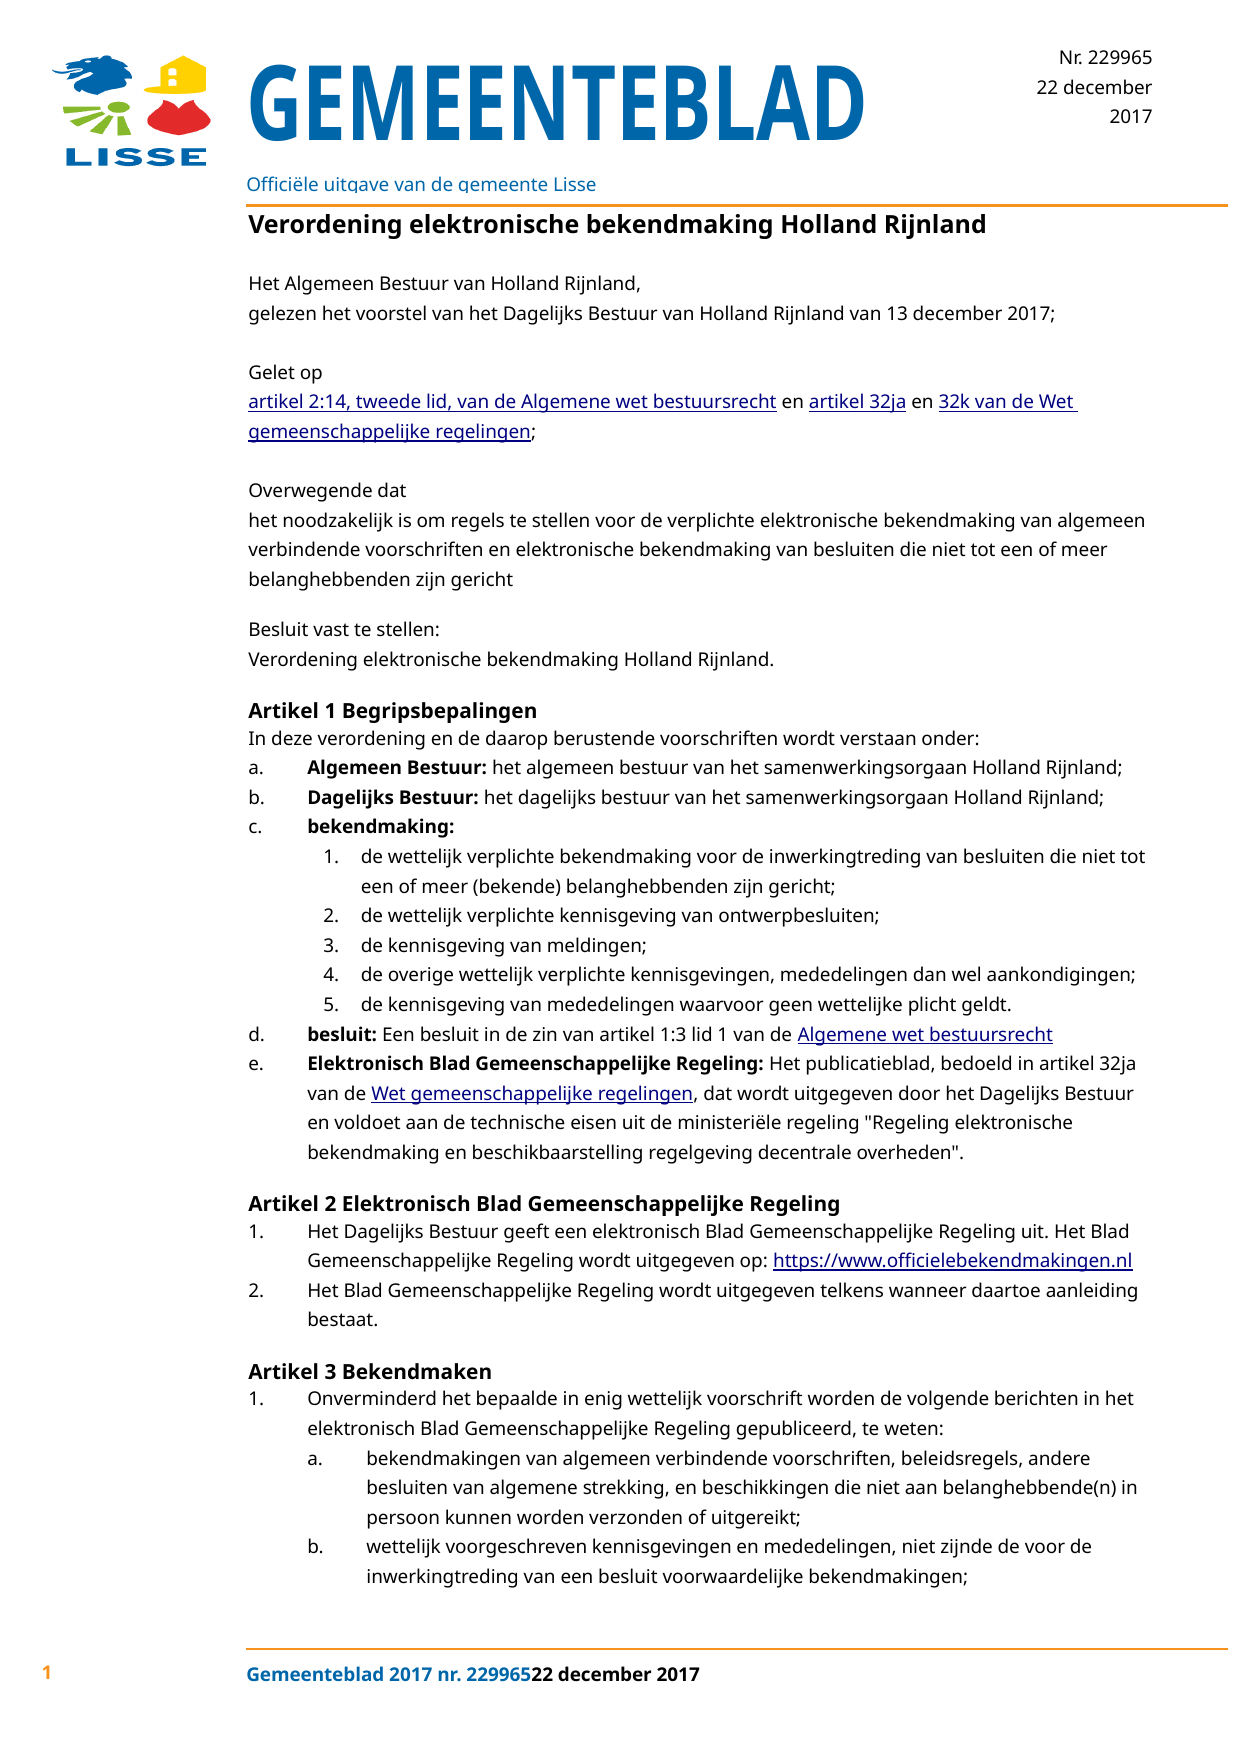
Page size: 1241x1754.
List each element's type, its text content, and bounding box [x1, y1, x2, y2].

list besluit: Een besluit in de zin van artikel 1:3 lid 1 van de Algemene wet bestuursrecht [248, 1021, 1152, 1046]
list wettelijk voorgeschreven kennisgevingen en mededelingen, niet zijnde de voor de inwerkingtreding van een besluit voorwaardelijke bekendmakingen; [307, 1533, 1152, 1589]
list Elektronisch Blad Gemeenschappelijke Regeling: Het publicatieblad, bedoeld in artikel 32ja van de Wet gemeenschappelijke regelingen, dat wordt uitgegeven door het Dagelijks Bestuur en voldoet aan de technische eisen uit de ministeriële regeling "Regeling elektronische bekendmaking en beschikbaarstelling regelgeving decentrale overheden". [248, 1050, 1152, 1165]
list bekendmakingen van algemeen verbindende voorschriften, beleidsregels, andere besluiten van algemene strekking, en beschikkingen die niet aan belanghebbende(n) in persoon kunnen worden verzonden of uitgereikt; [307, 1445, 1152, 1529]
list Onverminderd het bepaalde in enig wettelijk voorschrift worden de volgende berichten in het elektronisch Blad Gemeenschappelijke Regeling gepubliceerd, te weten: [248, 1386, 1152, 1441]
list de wettelijk verplichte kennisgeving van ontwerpbesluiten; [323, 902, 1152, 928]
list de kennisgeving van mededelingen waarvoor geen wettelijke plicht geldt. [323, 991, 1152, 1017]
list de overige wettelijk verplichte kennisgevingen, mededelingen dan wel aankondigingen; [323, 962, 1152, 987]
list de kennisgeving van meldingen; [323, 932, 1152, 958]
text het noodzakelijk is om regels te stellen voor de verplichte elektronische bekendmaking van algemeen verbindende voorschriften en elektronische bekendmaking van besluiten die niet tot een of meer belanghebbenden zijn gericht [248, 507, 1152, 592]
text Artikel 1 Begripsbepalingen [248, 696, 1152, 725]
text Besluit vast te stellen: [248, 616, 1152, 642]
text Overwegende dat [248, 477, 1152, 503]
text Artikel 3 Bekendmaken [248, 1357, 1152, 1386]
picture [41, 47, 231, 172]
text Het Algemeen Bestuur van Holland Rijnland, [248, 270, 1152, 296]
list de wettelijk verplichte bekendmaking voor de inwerkingtreding van besluiten die niet tot een of meer (bekende) belanghebbenden zijn gericht; [323, 843, 1152, 898]
list bekendmaking: [248, 814, 1152, 839]
list Algemeen Bestuur: het algemeen bestuur van het samenwerkingsorgaan Holland Rijnland; [248, 754, 1152, 780]
list Dagelijks Bestuur: het dagelijks bestuur van het samenwerkingsorgaan Holland Rijnland; [248, 784, 1152, 810]
text artikel 2:14, tweede lid, van de Algemene wet bestuursrecht en artikel 32ja en 32k van de Wet gemeenschappelijke regelingen; [248, 389, 1152, 444]
text Artikel 2 Elektronisch Blad Gemeenschappelijke Regeling [248, 1189, 1152, 1218]
text In deze verordening en de daarop berustende voorschriften wordt verstaan onder: [248, 725, 1152, 751]
list Het Blad Gemeenschappelijke Regeling wordt uitgegeven telkens wanneer daartoe aanleiding bestaat. [248, 1277, 1152, 1332]
text gelezen het voorstel van het Dagelijks Bestuur van Holland Rijnland van 13 december 2017; [248, 300, 1152, 326]
text Gelet op [248, 359, 1152, 385]
list Het Dagelijks Bestuur geeft een elektronisch Blad Gemeenschappelijke Regeling uit. Het Blad Gemeenschappelijke Regeling wordt uitgegeven op: https://www.officielebekendmakingen.nl [248, 1218, 1152, 1273]
text Verordening elektronische bekendmaking Holland Rijnland [248, 207, 1152, 241]
text Verordening elektronische bekendmaking Holland Rijnland. [248, 646, 1152, 672]
